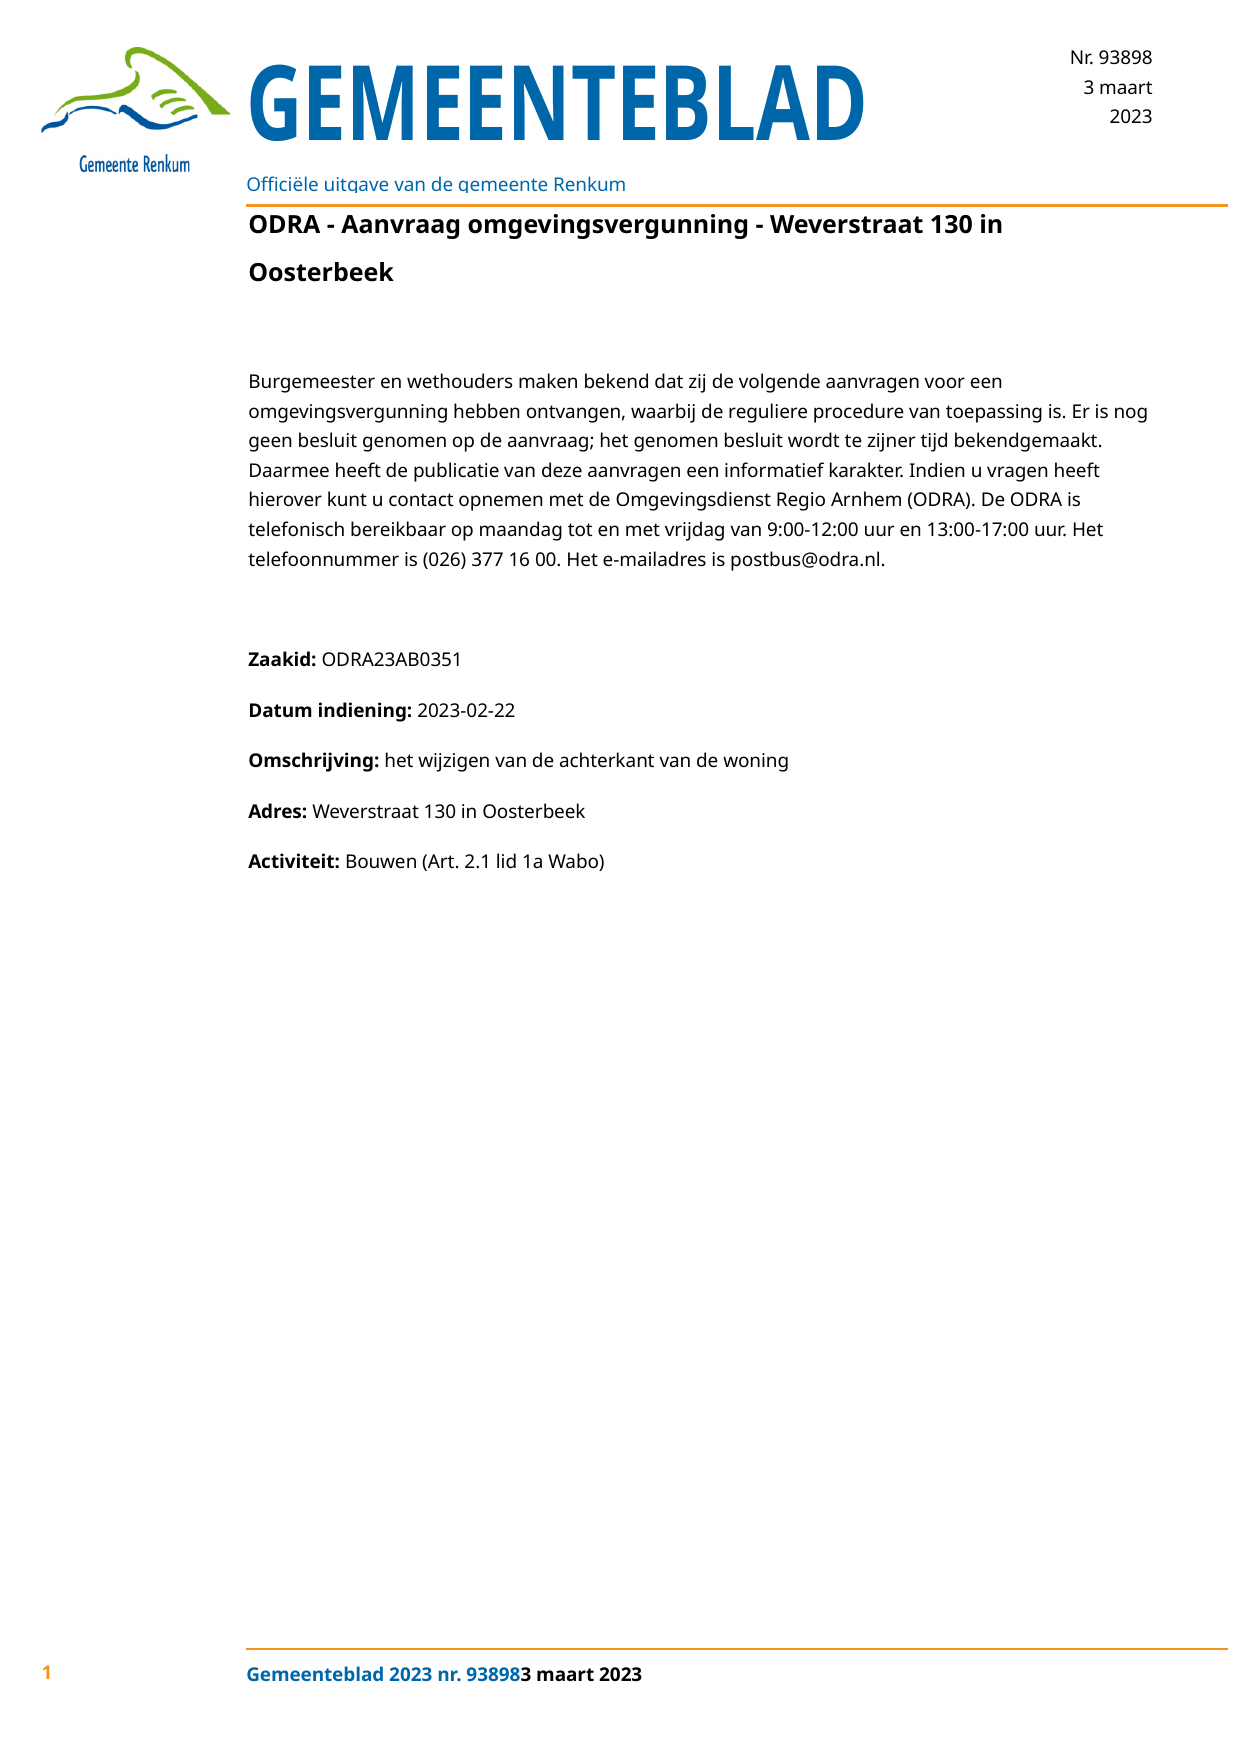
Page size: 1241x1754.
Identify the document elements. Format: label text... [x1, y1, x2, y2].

text Activiteit: Bouwen (Art. 2.1 lid 1a Wabo) [248, 848, 1152, 874]
text Burgemeester en wethouders maken bekend dat zij de volgende aanvragen voor een omgevingsvergunning hebben ontvangen, waarbij de reguliere procedure van toepassing is. Er is nog geen besluit genomen op de aanvraag; het genomen besluit wordt te zijner tijd bekendgemaakt. Daarmee heeft de publicatie van deze aanvragen een informatief karakter. Indien u vragen heeft hierover kunt u contact opnemen met de Omgevingsdienst Regio Arnhem (ODRA). De ODRA is telefonisch bereikbaar op maandag tot en met vrijdag van 9:00-12:00 uur en 13:00-17:00 uur. Het telefoonnummer is (026) 377 16 00. Het e-mailadres is postbus@odra.nl. [248, 368, 1152, 572]
text Adres: Weverstraat 130 in Oosterbeek [248, 798, 1152, 824]
text ODRA - Aanvraag omgevingsvergunning - Weverstraat 130 in Oosterbeek [248, 207, 1152, 288]
picture [41, 47, 231, 172]
text Datum indiening: 2023-02-22 [248, 697, 1152, 723]
text Zaakid: ODRA23AB0351 [248, 647, 1152, 672]
text Omschrijving: het wijzigen van de achterkant van de woning [248, 747, 1152, 773]
